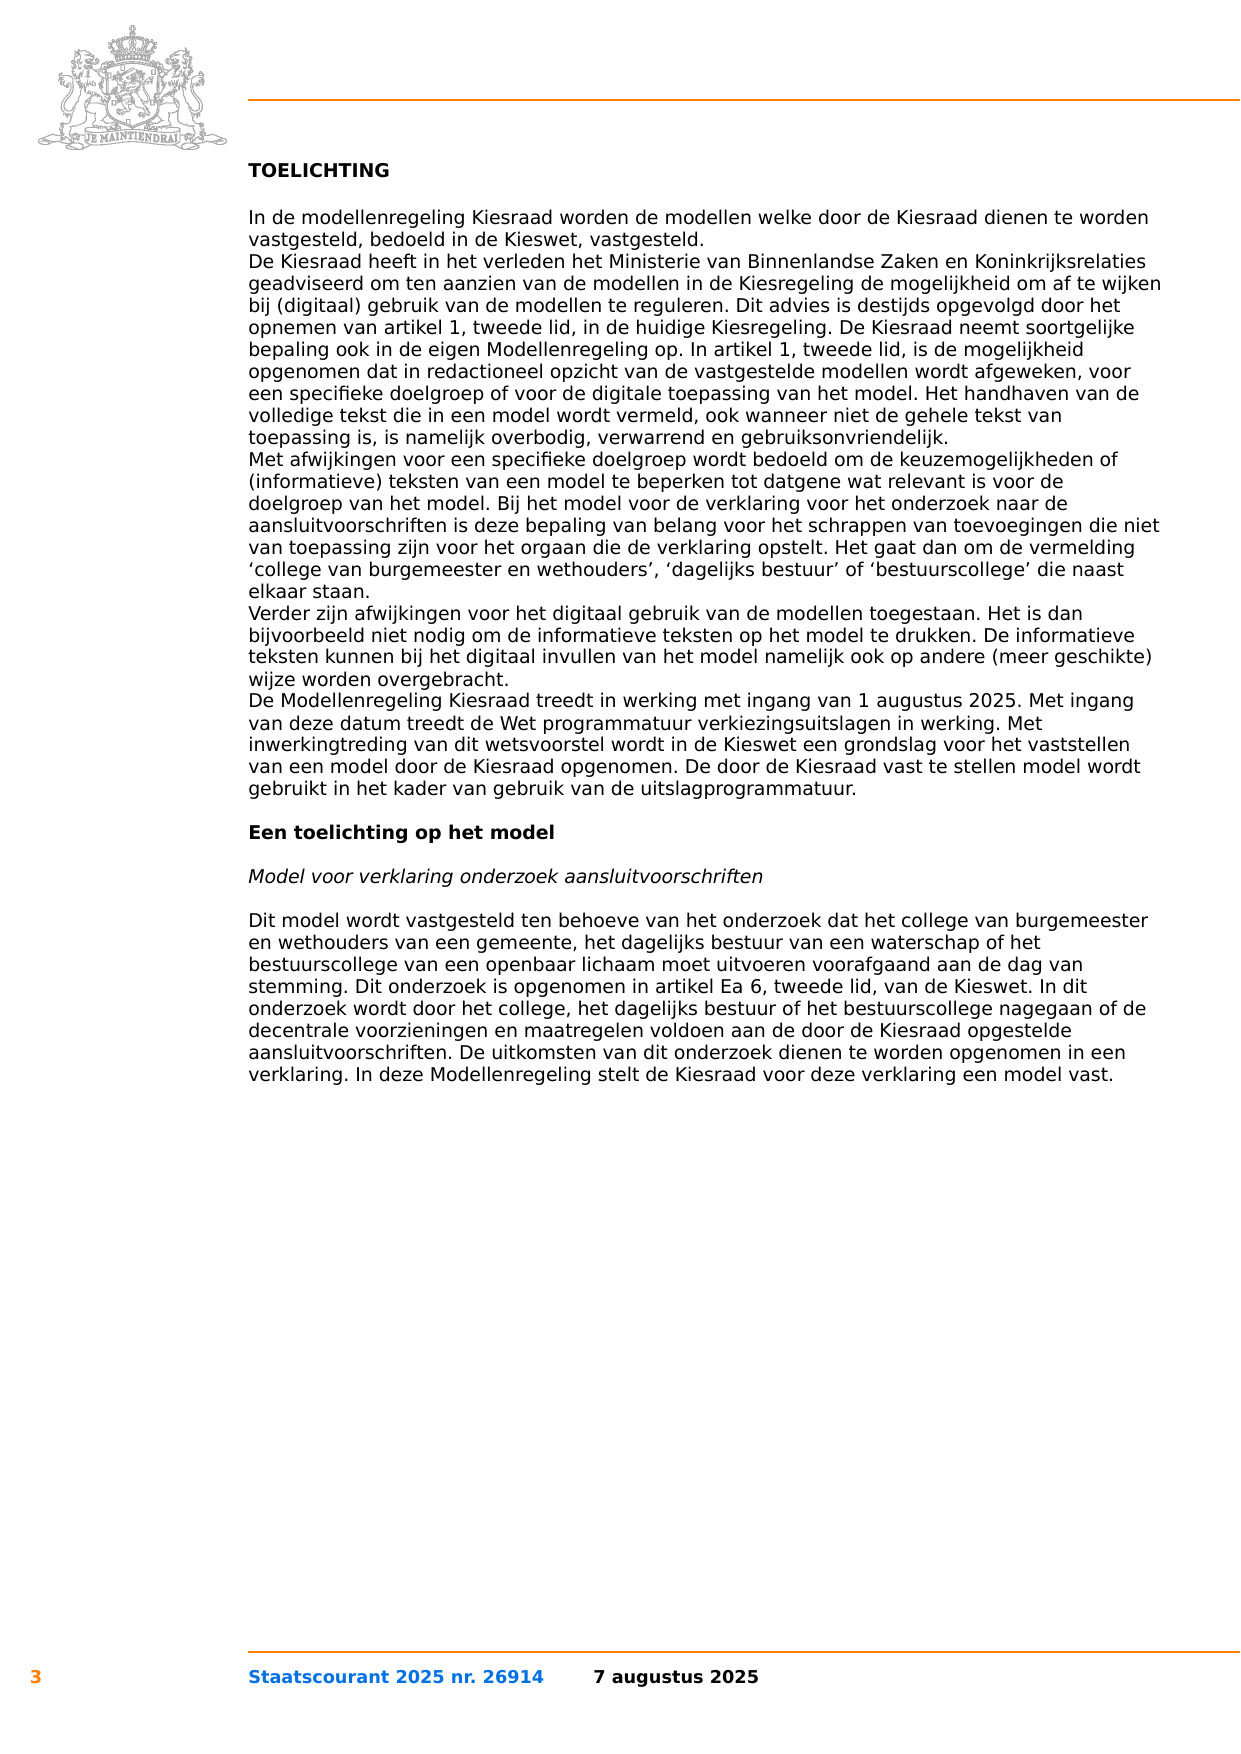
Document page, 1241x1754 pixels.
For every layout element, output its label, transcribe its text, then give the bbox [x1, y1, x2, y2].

text Met afwijkingen voor een specifieke doelgroep wordt bedoeld om de keuzemogelijkheden of (informatieve) teksten van een model te beperken tot datgene wat relevant is voor de doelgroep van het model. Bij het model voor de verklaring voor het onderzoek naar de aansluitvoorschriften is deze bepaling van belang voor het schrappen van toevoegingen die niet van toepassing zijn voor het orgaan die de verklaring opstelt. Het gaat dan om de vermelding ‘college van burgemeester en wethouders’, ‘dagelijks bestuur’ of ‘bestuurscollege’ die naast elkaar staan. [248, 449, 1163, 602]
text Dit model wordt vastgesteld ten behoeve van het onderzoek dat het college van burgemeester en wethouders van een gemeente, het dagelijks bestuur van een waterschap of het bestuurscollege van een openbaar lichaam moet uitvoeren voorafgaand aan de dag van stemming. Dit onderzoek is opgenomen in artikel Ea 6, tweede lid, van de Kieswet. In dit onderzoek wordt door het college, het dagelijks bestuur of het bestuurscollege nagegaan of de decentrale voorzieningen en maatregelen voldoen aan de door de Kiesraad opgestelde aansluitvoorschriften. De uitkomsten van dit onderzoek dienen te worden opgenomen in een verklaring. In deze Modellenregeling stelt de Kiesraad voor deze verklaring een model vast. [248, 910, 1163, 1086]
text Verder zijn afwijkingen voor het digitaal gebruik van de modellen toegestaan. Het is dan bijvoorbeeld niet nodig om de informatieve teksten op het model te drukken. De informatieve teksten kunnen bij het digitaal invullen van het model namelijk ook op andere (meer geschikte) wijze worden overgebracht. [248, 602, 1163, 690]
text De Modellenregeling Kiesraad treedt in werking met ingang van 1 augustus 2025. Met ingang van deze datum treedt de Wet programmatuur verkiezingsuitslagen in werking. Met inwerkingtreding van dit wetsvoorstel wordt in de Kieswet een grondslag voor het vaststellen van een model door de Kiesraad opgenomen. De door de Kiesraad vast te stellen model wordt gebruikt in het kader van gebruik van de uitslagprogrammatuur. [248, 690, 1163, 800]
picture [38, 25, 227, 150]
text In de modellenregeling Kiesraad worden de modellen welke door de Kiesraad dienen te worden vastgesteld, bedoeld in de Kieswet, vastgesteld. [248, 207, 1163, 251]
subtitle Een toelichting op het model [248, 822, 1163, 844]
subtitle Model voor verklaring onderzoek aansluitvoorschriften [248, 866, 1163, 888]
subtitle TOELICHTING [248, 160, 1163, 182]
text De Kiesraad heeft in het verleden het Ministerie van Binnenlandse Zaken en Koninkrijksrelaties geadviseerd om ten aanzien van de modellen in de Kiesregeling de mogelijkheid om af te wijken bij (digitaal) gebruik van de modellen te reguleren. Dit advies is destijds opgevolgd door het opnemen van artikel 1, tweede lid, in de huidige Kiesregeling. De Kiesraad neemt soortgelijke bepaling ook in de eigen Modellenregeling op. In artikel 1, tweede lid, is de mogelijkheid opgenomen dat in redactioneel opzicht van de vastgestelde modellen wordt afgeweken, voor een specifieke doelgroep of voor de digitale toepassing van het model. Het handhaven van de volledige tekst die in een model wordt vermeld, ook wanneer niet de gehele tekst van toepassing is, is namelijk overbodig, verwarrend en gebruiksonvriendelijk. [248, 251, 1163, 449]
